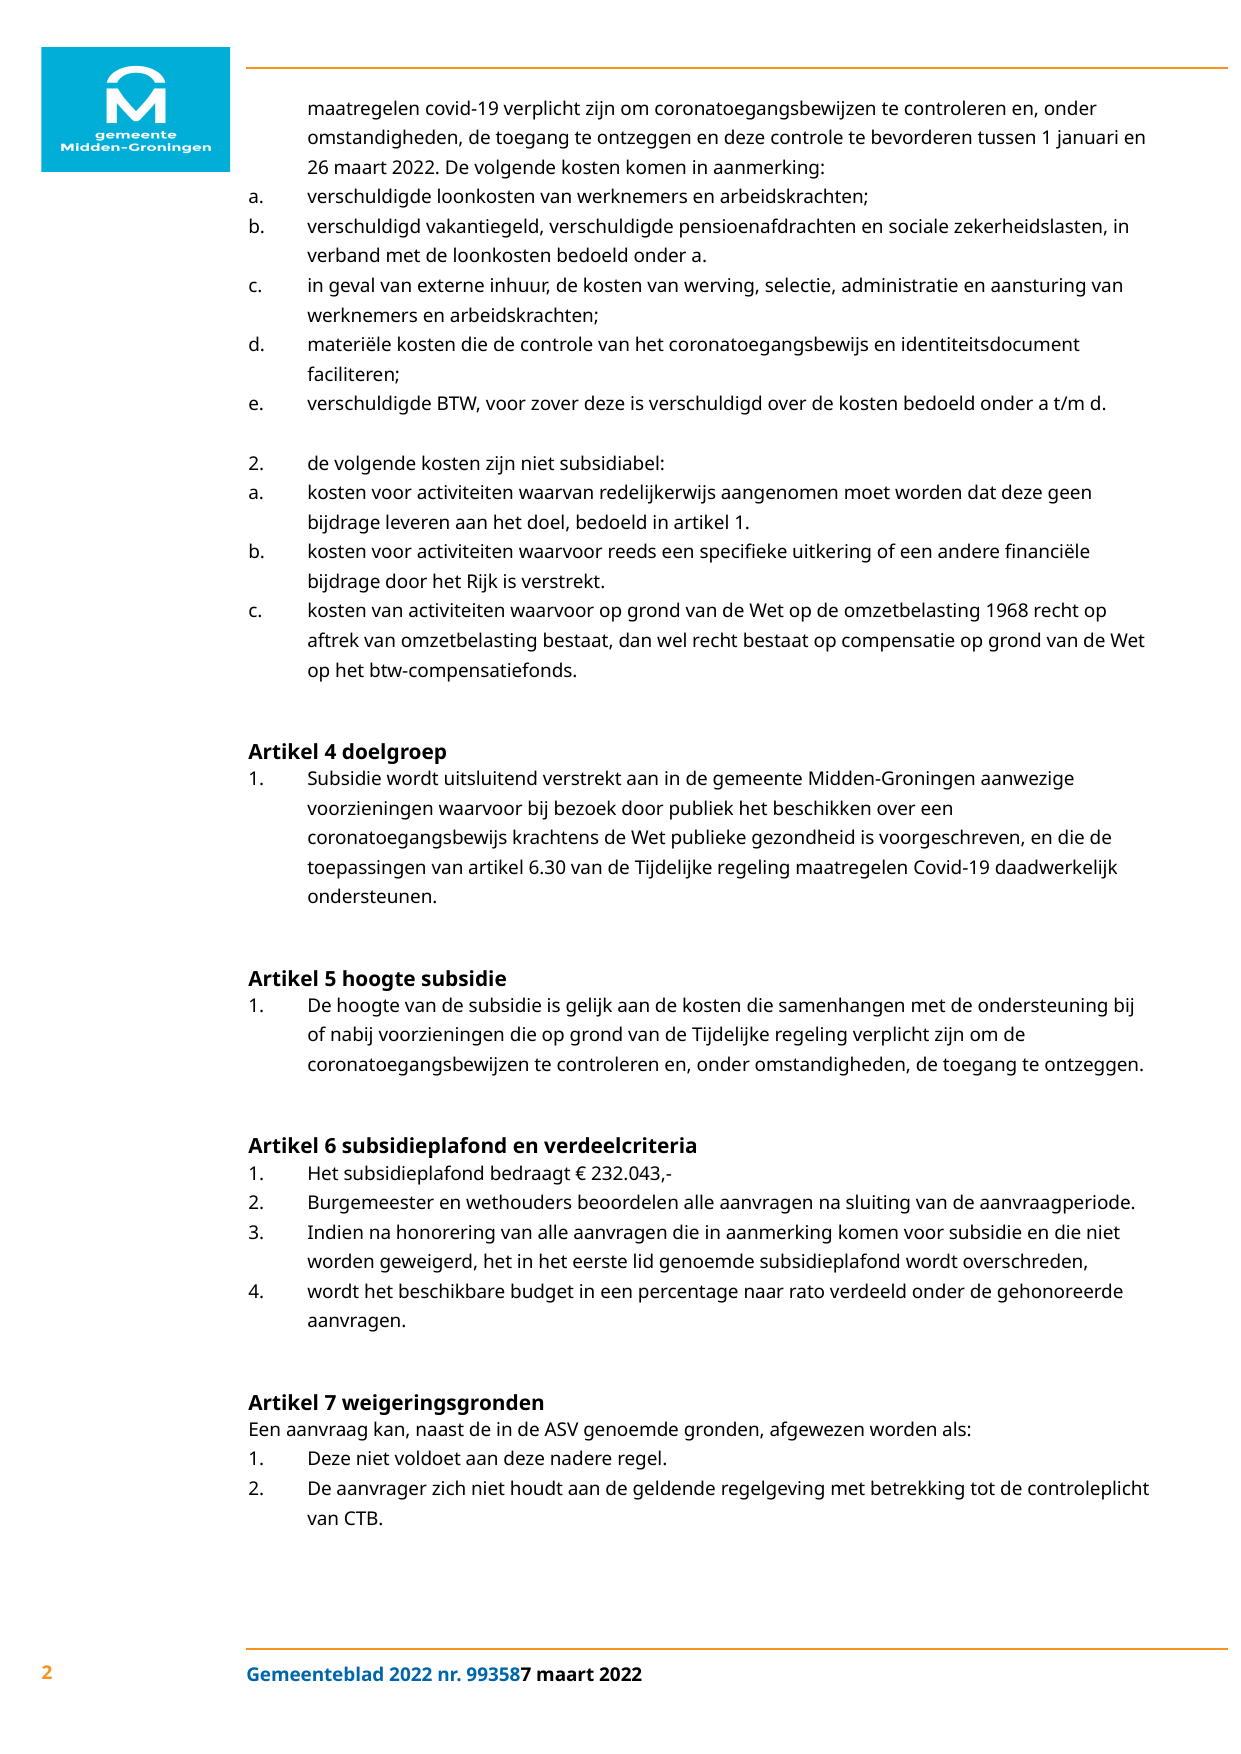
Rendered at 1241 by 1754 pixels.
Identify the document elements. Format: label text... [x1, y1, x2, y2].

list Burgemeester en wethouders beoordelen alle aanvragen na sluiting van de aanvraagperiode. [248, 1189, 1152, 1215]
list kosten van activiteiten waarvoor op grond van de Wet op de omzetbelasting 1968 recht op aftrek van omzetbelasting bestaat, dan wel recht bestaat op compensatie op grond van de Wet op het btw-compensatiefonds. [248, 598, 1152, 683]
list verschuldigde BTW, voor zover deze is verschuldigd over de kosten bedoeld onder a t/m d. [248, 391, 1152, 416]
list verschuldigde loonkosten van werknemers en arbeidskrachten; [248, 183, 1152, 209]
list Deze niet voldoet aan deze nadere regel. [248, 1446, 1152, 1471]
text Artikel 5 hoogte subsidie [248, 964, 1152, 992]
text Een aanvraag kan, naast de in de ASV genoemde gronden, afgewezen worden als: [248, 1416, 1152, 1442]
list materiële kosten die de controle van het coronatoegangsbewijs en identiteitsdocument faciliteren; [248, 331, 1152, 387]
picture [184, 146, 190, 153]
list wordt het beschikbare budget in een percentage naar rato verdeeld onder de gehonoreerde aanvragen. [248, 1278, 1152, 1333]
list Indien na honorering van alle aanvragen die in aanmerking komen voor subsidie en die niet worden geweigerd, het in het eerste lid genoemde subsidieplafond wordt overschreden, [248, 1219, 1152, 1274]
list de volgende kosten zijn niet subsidiabel: [248, 450, 1152, 476]
list Subsidie wordt uitsluitend verstrekt aan in de gemeente Midden-Groningen aanwezige voorzieningen waarvoor bij bezoek door publiek het beschikken over een coronatoegangsbewijs krachtens de Wet publieke gezondheid is voorgeschreven, en die de toepassingen van artikel 6.30 van de Tijdelijke regeling maatregelen Covid-19 daadwerkelijk ondersteunen. [248, 765, 1152, 909]
list Het subsidieplafond bedraagt € 232.043,- [248, 1160, 1152, 1185]
text Artikel 7 weigeringsgronden [248, 1388, 1152, 1416]
list verschuldigd vakantiegeld, verschuldigde pensioenafdrachten en sociale zekerheidslasten, in verband met de loonkosten bedoeld onder a. [248, 213, 1152, 268]
list kosten voor activiteiten waarvoor reeds een specifieke uitkering of een andere financiële bijdrage door het Rijk is verstrekt. [248, 538, 1152, 594]
picture [108, 66, 164, 82]
list maatregelen covid-19 verplicht zijn om coronatoegangsbewijzen te controleren en, onder omstandigheden, de toegang te ontzeggen en deze controle te bevorderen tussen 1 januari en 26 maart 2022. De volgende kosten komen in aanmerking: [248, 95, 1152, 180]
picture [107, 89, 165, 122]
list De hoogte van de subsidie is gelijk aan de kosten die samenhangen met de ondersteuning bij of nabij voorzieningen die op grond van de Tijdelijke regeling verplicht zijn om de coronatoegangsbewijzen te controleren en, onder omstandigheden, de toegang te ontzeggen. [248, 992, 1152, 1077]
text Artikel 4 doelgroep [248, 737, 1152, 765]
list De aanvrager zich niet houdt aan de geldende regelgeving met betrekking tot de controleplicht van CTB. [248, 1475, 1152, 1531]
list in geval van externe inhuur, de kosten van werving, selectie, administratie en aansturing van werknemers en arbeidskrachten; [248, 272, 1152, 328]
text Artikel 6 subsidieplafond en verdeelcriteria [248, 1131, 1152, 1160]
list kosten voor activiteiten waarvan redelijkerwijs aangenomen moet worden dat deze geen bijdrage leveren aan het doel, bedoeld in artikel 1. [248, 479, 1152, 535]
